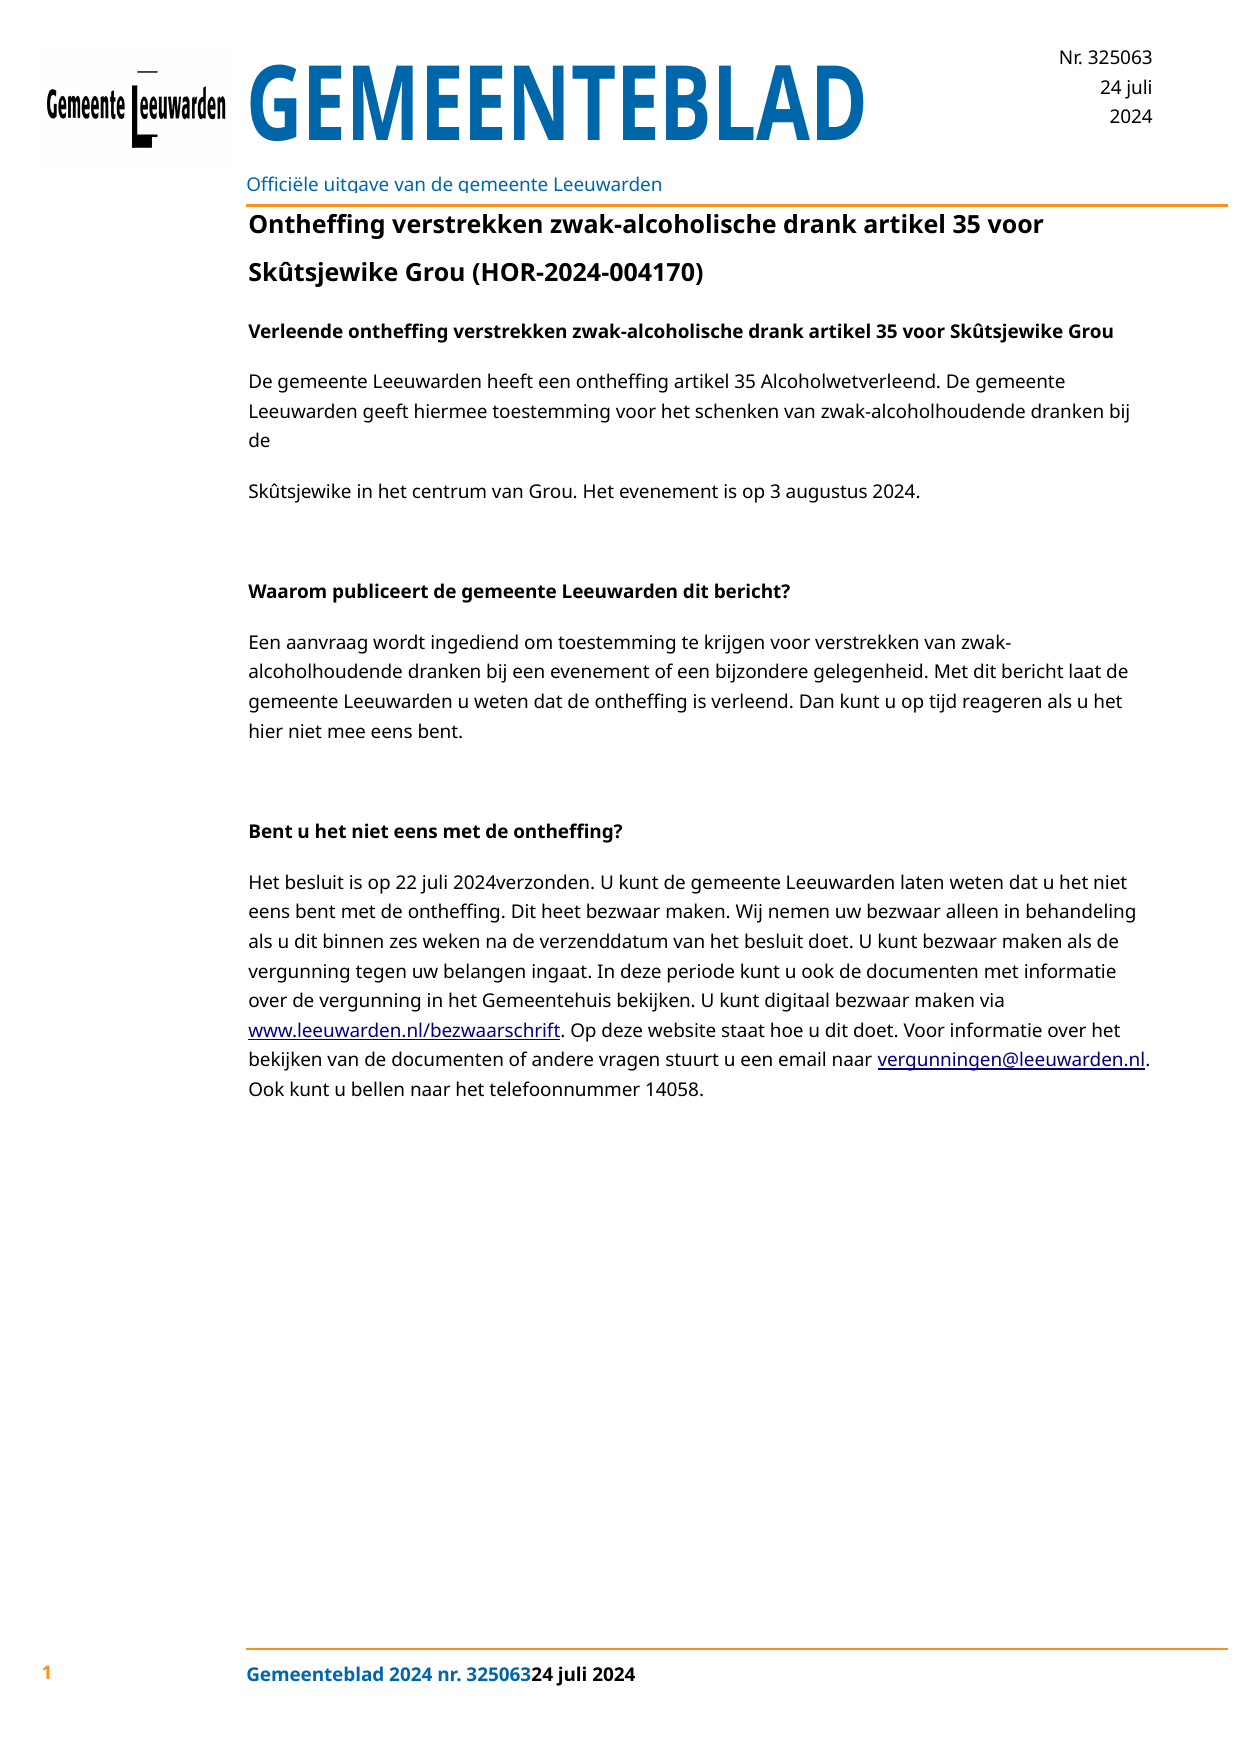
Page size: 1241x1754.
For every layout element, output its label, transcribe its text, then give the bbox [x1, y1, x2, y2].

picture [41, 47, 231, 172]
text Verleende ontheffing verstrekken zwak-alcoholische drank artikel 35 voor Skûtsjewike Grou [248, 318, 1152, 344]
text Bent u het niet eens met de ontheffing? [248, 819, 1152, 844]
text De gemeente Leeuwarden heeft een ontheffing artikel 35 Alcoholwetverleend. De gemeente Leeuwarden geeft hiermee toestemming voor het schenken van zwak-alcoholhoudende dranken bij de [248, 368, 1152, 453]
text Ontheffing verstrekken zwak-alcoholische drank artikel 35 voor Skûtsjewike Grou (HOR-2024-004170) [248, 207, 1152, 288]
text Waarom publiceert de gemeente Leeuwarden dit bericht? [248, 579, 1152, 604]
text Een aanvraag wordt ingediend om toestemming te krijgen voor verstrekken van zwak-alcoholhoudende dranken bij een evenement of een bijzondere gelegenheid. Met dit bericht laat de gemeente Leeuwarden u weten dat de ontheffing is verleend. Dan kunt u op tijd reageren als u het hier niet mee eens bent. [248, 629, 1152, 744]
text Het besluit is op 22 juli 2024verzonden. U kunt de gemeente Leeuwarden laten weten dat u het niet eens bent met de ontheffing. Dit heet bezwaar maken. Wij nemen uw bezwaar alleen in behandeling als u dit binnen zes weken na de verzenddatum van het besluit doet. U kunt bezwaar maken als de vergunning tegen uw belangen ingaat. In deze periode kunt u ook de documenten met informatie over de vergunning in het Gemeentehuis bekijken. U kunt digitaal bezwaar maken via www.leeuwarden.nl/bezwaarschrift. Op deze website staat hoe u dit doet. Voor informatie over het bekijken van de documenten of andere vragen stuurt u een email naar vergunningen@leeuwarden.nl. Ook kunt u bellen naar het telefoonnummer 14058. [248, 869, 1152, 1102]
text Skûtsjewike in het centrum van Grou. Het evenement is op 3 augustus 2024. [248, 478, 1152, 504]
